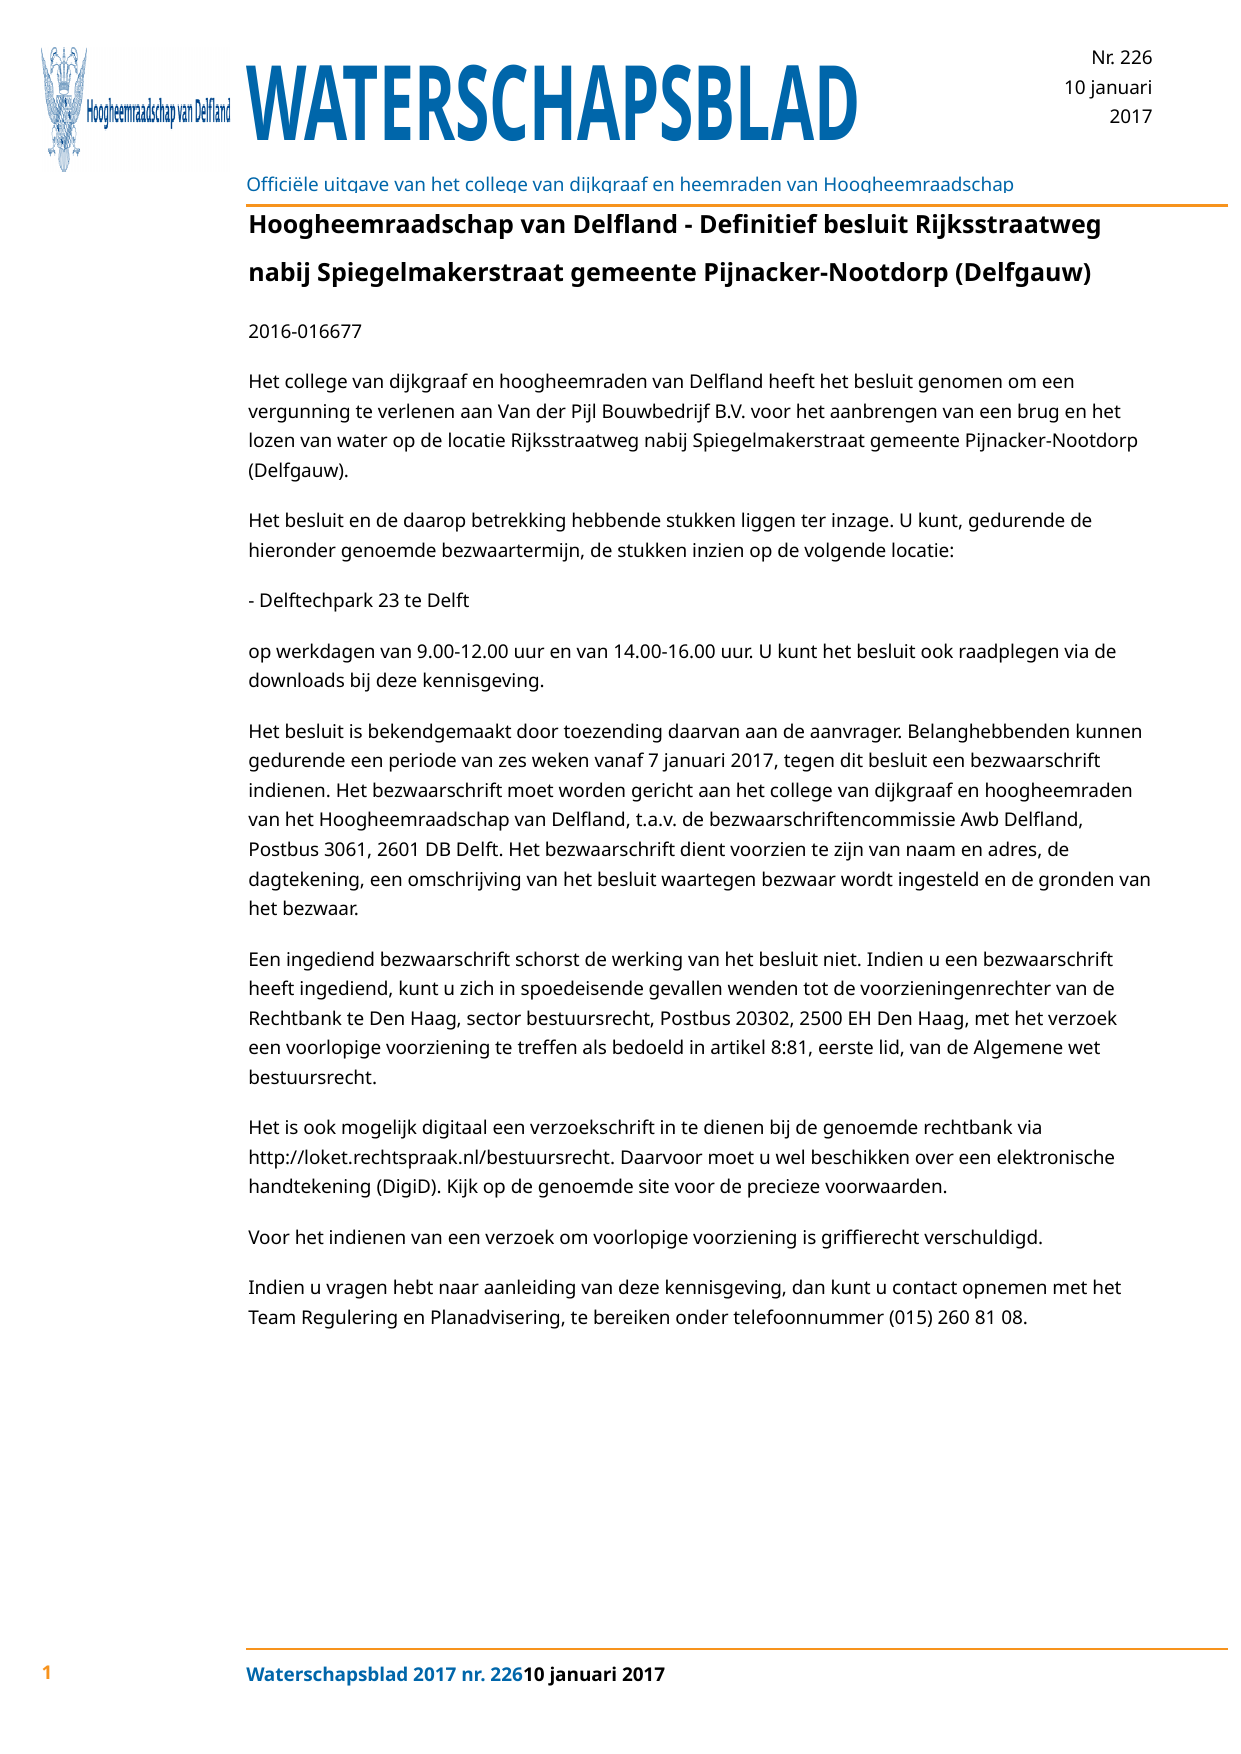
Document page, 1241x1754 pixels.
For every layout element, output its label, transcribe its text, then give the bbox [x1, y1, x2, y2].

text Indien u vragen hebt naar aanleiding van deze kennisgeving, dan kunt u contact opnemen met het Team Regulering en Planadvisering, te bereiken onder telefoonnummer (015) 260 81 08. [248, 1274, 1152, 1330]
text Een ingediend bezwaarschrift schorst de werking van het besluit niet. Indien u een bezwaarschrift heeft ingediend, kunt u zich in spoedeisende gevallen wenden tot de voorzieningenrechter van de Rechtbank te Den Haag, sector bestuursrecht, Postbus 20302, 2500 EH Den Haag, met het verzoek een voorlopige voorziening te treffen als bedoeld in artikel 8:81, eerste lid, van de Algemene wet bestuursrecht. [248, 946, 1152, 1090]
text Het is ook mogelijk digitaal een verzoekschrift in te dienen bij de genoemde rechtbank via http://loket.rechtspraak.nl/bestuursrecht. Daarvoor moet u wel beschikken over een elektronische handtekening (DigiD). Kijk op de genoemde site voor de precieze voorwaarden. [248, 1114, 1152, 1199]
text 2016-016677 [248, 318, 1152, 344]
text Hoogheemraadschap van Delfland - Definitief besluit Rijksstraatweg nabij Spiegelmakerstraat gemeente Pijnacker-Nootdorp (Delfgauw) [248, 207, 1152, 288]
text op werkdagen van 9.00-12.00 uur en van 14.00-16.00 uur. U kunt het besluit ook raadplegen via de downloads bij deze kennisgeving. [248, 638, 1152, 693]
picture [41, 47, 231, 172]
text Voor het indienen van een verzoek om voorlopige voorziening is griffierecht verschuldigd. [248, 1224, 1152, 1250]
text Het besluit is bekendgemaakt door toezending daarvan aan de aanvrager. Belanghebbenden kunnen gedurende een periode van zes weken vanaf 7 januari 2017, tegen dit besluit een bezwaarschrift indienen. Het bezwaarschrift moet worden gericht aan het college van dijkgraaf en hoogheemraden van het Hoogheemraadschap van Delfland, t.a.v. de bezwaarschriftencommissie Awb Delfland, Postbus 3061, 2601 DB Delft. Het bezwaarschrift dient voorzien te zijn van naam en adres, de dagtekening, een omschrijving van het besluit waartegen bezwaar wordt ingesteld en de gronden van het bezwaar. [248, 718, 1152, 921]
text Het besluit en de daarop betrekking hebbende stukken liggen ter inzage. U kunt, gedurende de hieronder genoemde bezwaartermijn, de stukken inzien op de volgende locatie: [248, 507, 1152, 563]
text Het college van dijkgraaf en hoogheemraden van Delfland heeft het besluit genomen om een vergunning te verlenen aan Van der Pijl Bouwbedrijf B.V. voor het aanbrengen van een brug en het lozen van water op de locatie Rijksstraatweg nabij Spiegelmakerstraat gemeente Pijnacker-Nootdorp (Delfgauw). [248, 368, 1152, 483]
text - Delftechpark 23 te Delft [248, 587, 1152, 613]
